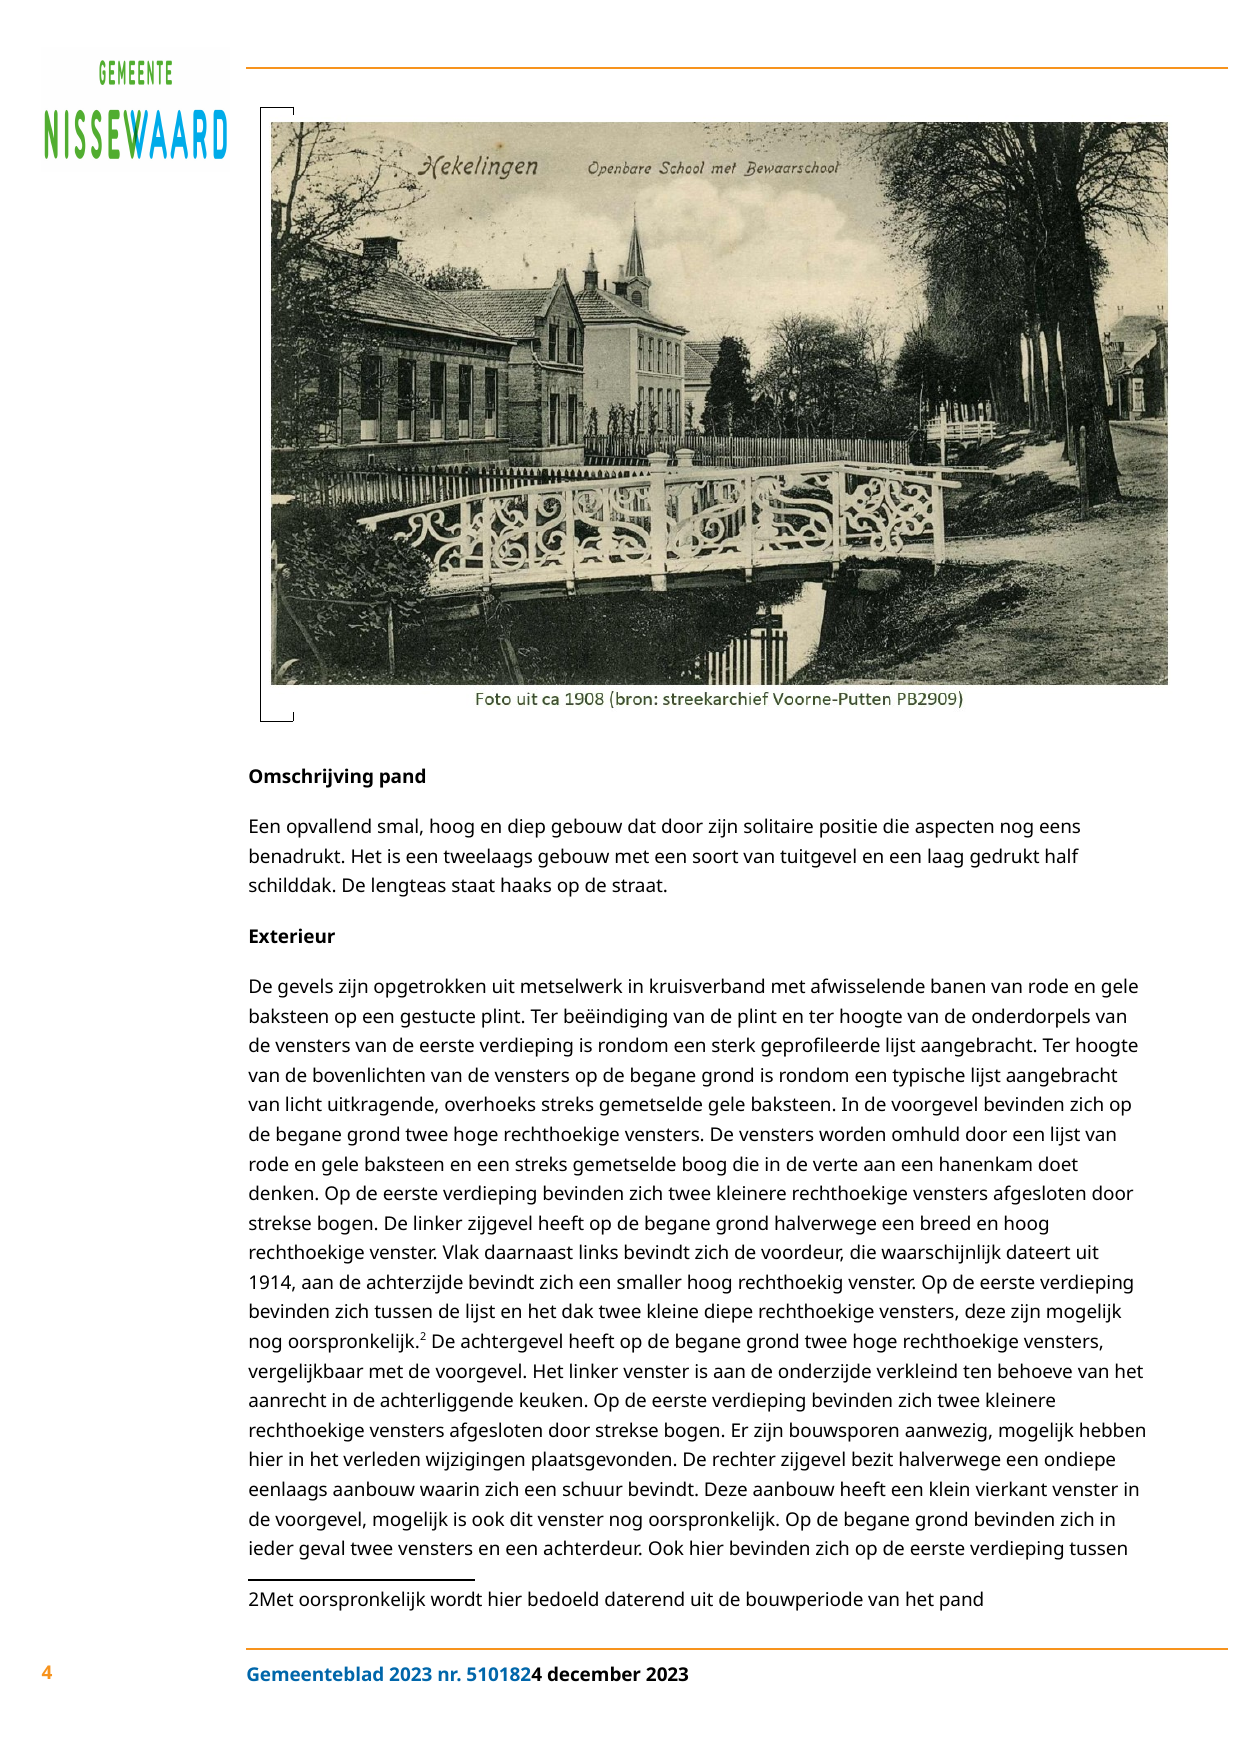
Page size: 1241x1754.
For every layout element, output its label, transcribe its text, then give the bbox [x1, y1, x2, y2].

text Een opvallend smal, hoog en diep gebouw dat door zijn solitaire positie die aspecten nog eens benadrukt. Het is een tweelaags gebouw met een soort van tuitgevel en een laag gedrukt half schilddak. De lengteas staat haaks op de straat. [248, 813, 1152, 898]
picture [41, 47, 231, 172]
text De gevels zijn opgetrokken uit metselwerk in kruisverband met afwisselende banen van rode en gele baksteen op een gestucte plint. Ter beëindiging van de plint en ter hoogte van de onderdorpels van de vensters van de eerste verdieping is rondom een sterk geprofileerde lijst aangebracht. Ter hoogte van de bovenlichten van de vensters op de begane grond is rondom een typische lijst aangebracht van licht uitkragende, overhoeks streks gemetselde gele baksteen. In de voorgevel bevinden zich op de begane grond twee hoge rechthoekige vensters. De vensters worden omhuld door een lijst van rode en gele baksteen en een streks gemetselde boog die in de verte aan een hanenkam doet denken. Op de eerste verdieping bevinden zich twee kleinere rechthoekige vensters afgesloten door strekse bogen. De linker zijgevel heeft op de begane grond halverwege een breed en hoog rechthoekige venster. Vlak daarnaast links bevindt zich de voordeur, die waarschijnlijk dateert uit 1914, aan de achterzijde bevindt zich een smaller hoog rechthoekig venster. Op de eerste verdieping bevinden zich tussen de lijst en het dak twee kleine diepe rechthoekige vensters, deze zijn mogelijk nog oorspronkelijk. De achtergevel heeft op de begane grond twee hoge rechthoekige vensters, vergelijkbaar met de voorgevel. Het linker venster is aan de onderzijde verkleind ten behoeve van het aanrecht in de achterliggende keuken. Op de eerste verdieping bevinden zich twee kleinere rechthoekige vensters afgesloten door strekse bogen. Er zijn bouwsporen aanwezig, mogelijk hebben hier in het verleden wijzigingen plaatsgevonden. De rechter zijgevel bezit halverwege een ondiepe eenlaags aanbouw waarin zich een schuur bevindt. Deze aanbouw heeft een klein vierkant venster in de voorgevel, mogelijk is ook dit venster nog oorspronkelijk. Op de begane grond bevinden zich in ieder geval twee vensters en een achterdeur. Ook hier bevinden zich op de eerste verdieping tussen [248, 973, 1152, 1561]
text Omschrijving pand [248, 763, 1152, 789]
picture [268, 115, 1173, 712]
text Met oorspronkelijk wordt hier bedoeld daterend uit de bouwperiode van het pand [248, 1586, 1152, 1612]
text Exterieur [248, 923, 1152, 949]
